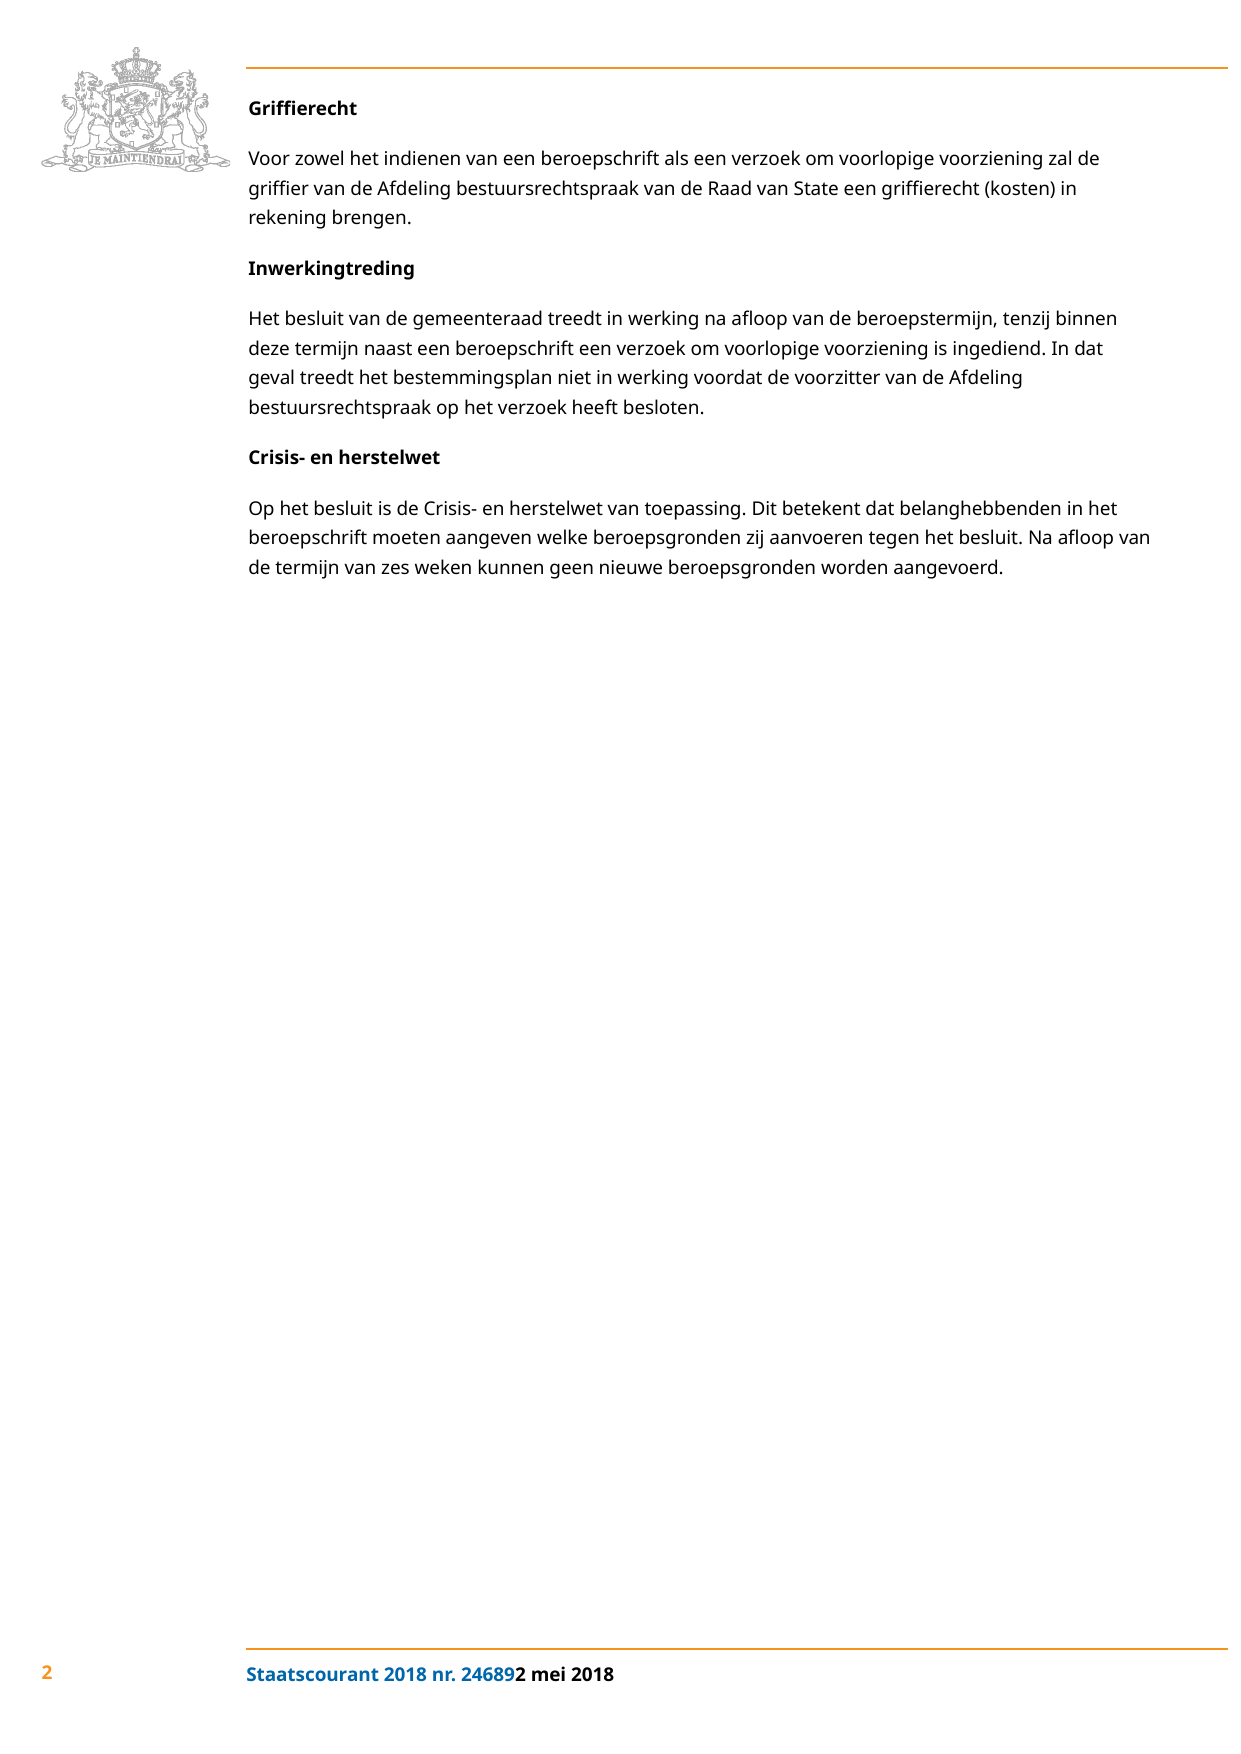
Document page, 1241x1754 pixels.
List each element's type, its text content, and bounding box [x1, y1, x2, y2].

text Voor zowel het indienen van een beroepschrift als een verzoek om voorlopige voorziening zal de griffier van de Afdeling bestuursrechtspraak van de Raad van State een griffierecht (kosten) in rekening brengen. [248, 145, 1152, 230]
text Griffierecht [248, 95, 1152, 121]
text Het besluit van de gemeenteraad treedt in werking na afloop van de beroepstermijn, tenzij binnen deze termijn naast een beroepschrift een verzoek om voorlopige voorziening is ingediend. In dat geval treedt het bestemmingsplan niet in werking voordat de voorzitter van de Afdeling bestuursrechtspraak op het verzoek heeft besloten. [248, 305, 1152, 420]
text Op het besluit is de Crisis- en herstelwet van toepassing. Dit betekent dat belanghebbenden in het beroepschrift moeten aangeven welke beroepsgronden zij aanvoeren tegen het besluit. Na afloop van de termijn van zes weken kunnen geen nieuwe beroepsgronden worden aangevoerd. [248, 495, 1152, 580]
text Inwerkingtreding [248, 255, 1152, 281]
text Crisis- en herstelwet [248, 444, 1152, 470]
picture [41, 47, 231, 172]
